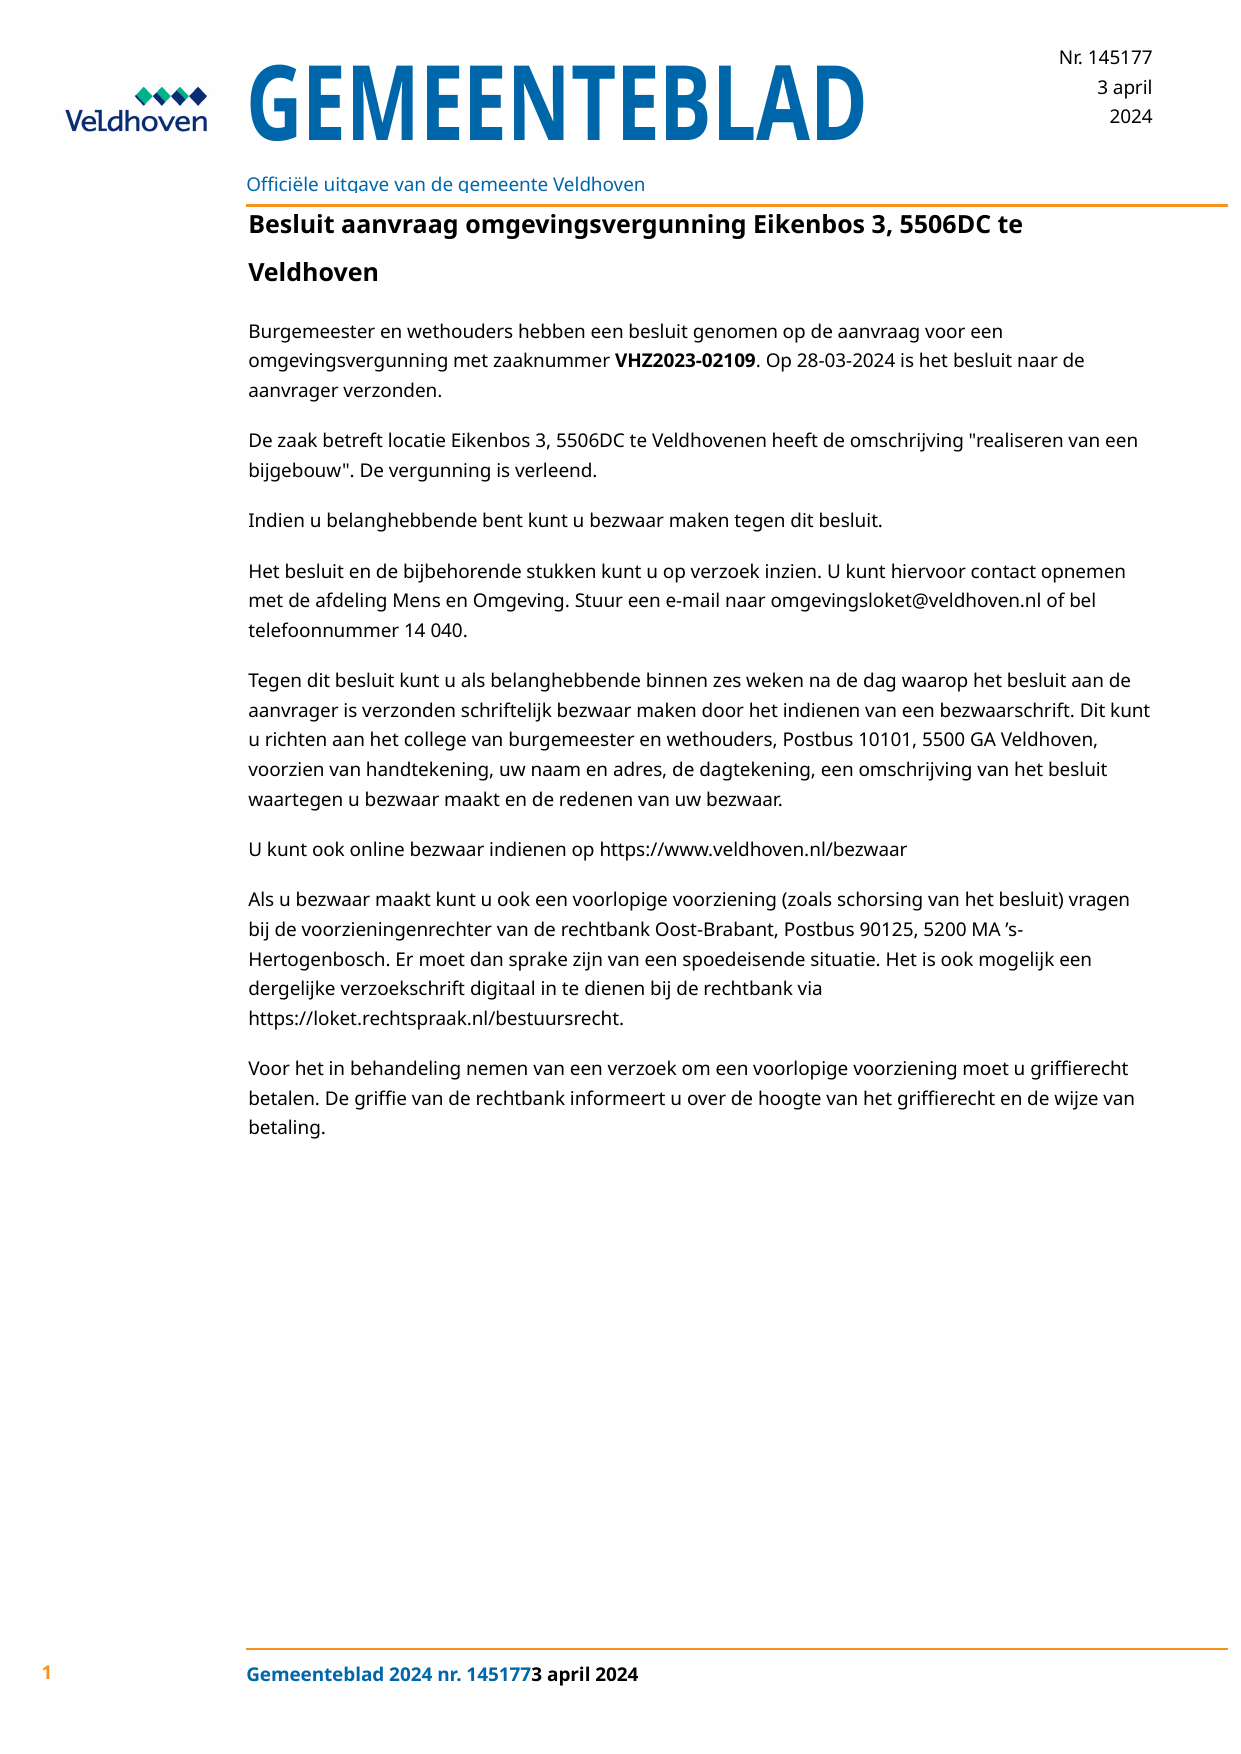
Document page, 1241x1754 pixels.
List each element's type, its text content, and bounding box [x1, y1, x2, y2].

text De zaak betreft locatie Eikenbos 3, 5506DC te Veldhovenen heeft de omschrijving "realiseren van een bijgebouw". De vergunning is verleend. [248, 427, 1152, 483]
text Burgemeester en wethouders hebben een besluit genomen op de aanvraag voor een omgevingsvergunning met zaaknummer VHZ2023-02109. Op 28-03-2024 is het besluit naar de aanvrager verzonden. [248, 318, 1152, 403]
text Indien u belanghebbende bent kunt u bezwaar maken tegen dit besluit. [248, 507, 1152, 533]
picture [41, 47, 231, 172]
text Besluit aanvraag omgevingsvergunning Eikenbos 3, 5506DC te Veldhoven [248, 207, 1152, 288]
text Voor het in behandeling nemen van een verzoek om een voorlopige voorziening moet u griffierecht betalen. De griffie van de rechtbank informeert u over de hoogte van het griffierecht en de wijze van betaling. [248, 1055, 1152, 1140]
text Het besluit en de bijbehorende stukken kunt u op verzoek inzien. U kunt hiervoor contact opnemen met de afdeling Mens en Omgeving. Stuur een e-mail naar omgevingsloket@veldhoven.nl of bel telefoonnummer 14 040. [248, 558, 1152, 643]
text Als u bezwaar maakt kunt u ook een voorlopige voorziening (zoals schorsing van het besluit) vragen bij de voorzieningenrechter van de rechtbank Oost-Brabant, Postbus 90125, 5200 MA ’s-Hertogenbosch. Er moet dan sprake zijn van een spoedeisende situatie. Het is ook mogelijk een dergelijke verzoekschrift digitaal in te dienen bij de rechtbank via https://loket.rechtspraak.nl/bestuursrecht. [248, 887, 1152, 1031]
text Tegen dit besluit kunt u als belanghebbende binnen zes weken na de dag waarop het besluit aan de aanvrager is verzonden schriftelijk bezwaar maken door het indienen van een bezwaarschrift. Dit kunt u richten aan het college van burgemeester en wethouders, Postbus 10101, 5500 GA Veldhoven, voorzien van handtekening, uw naam en adres, de dagtekening, een omschrijving van het besluit waartegen u bezwaar maakt en de redenen van uw bezwaar. [248, 667, 1152, 812]
text U kunt ook online bezwaar indienen op https://www.veldhoven.nl/bezwaar [248, 836, 1152, 862]
